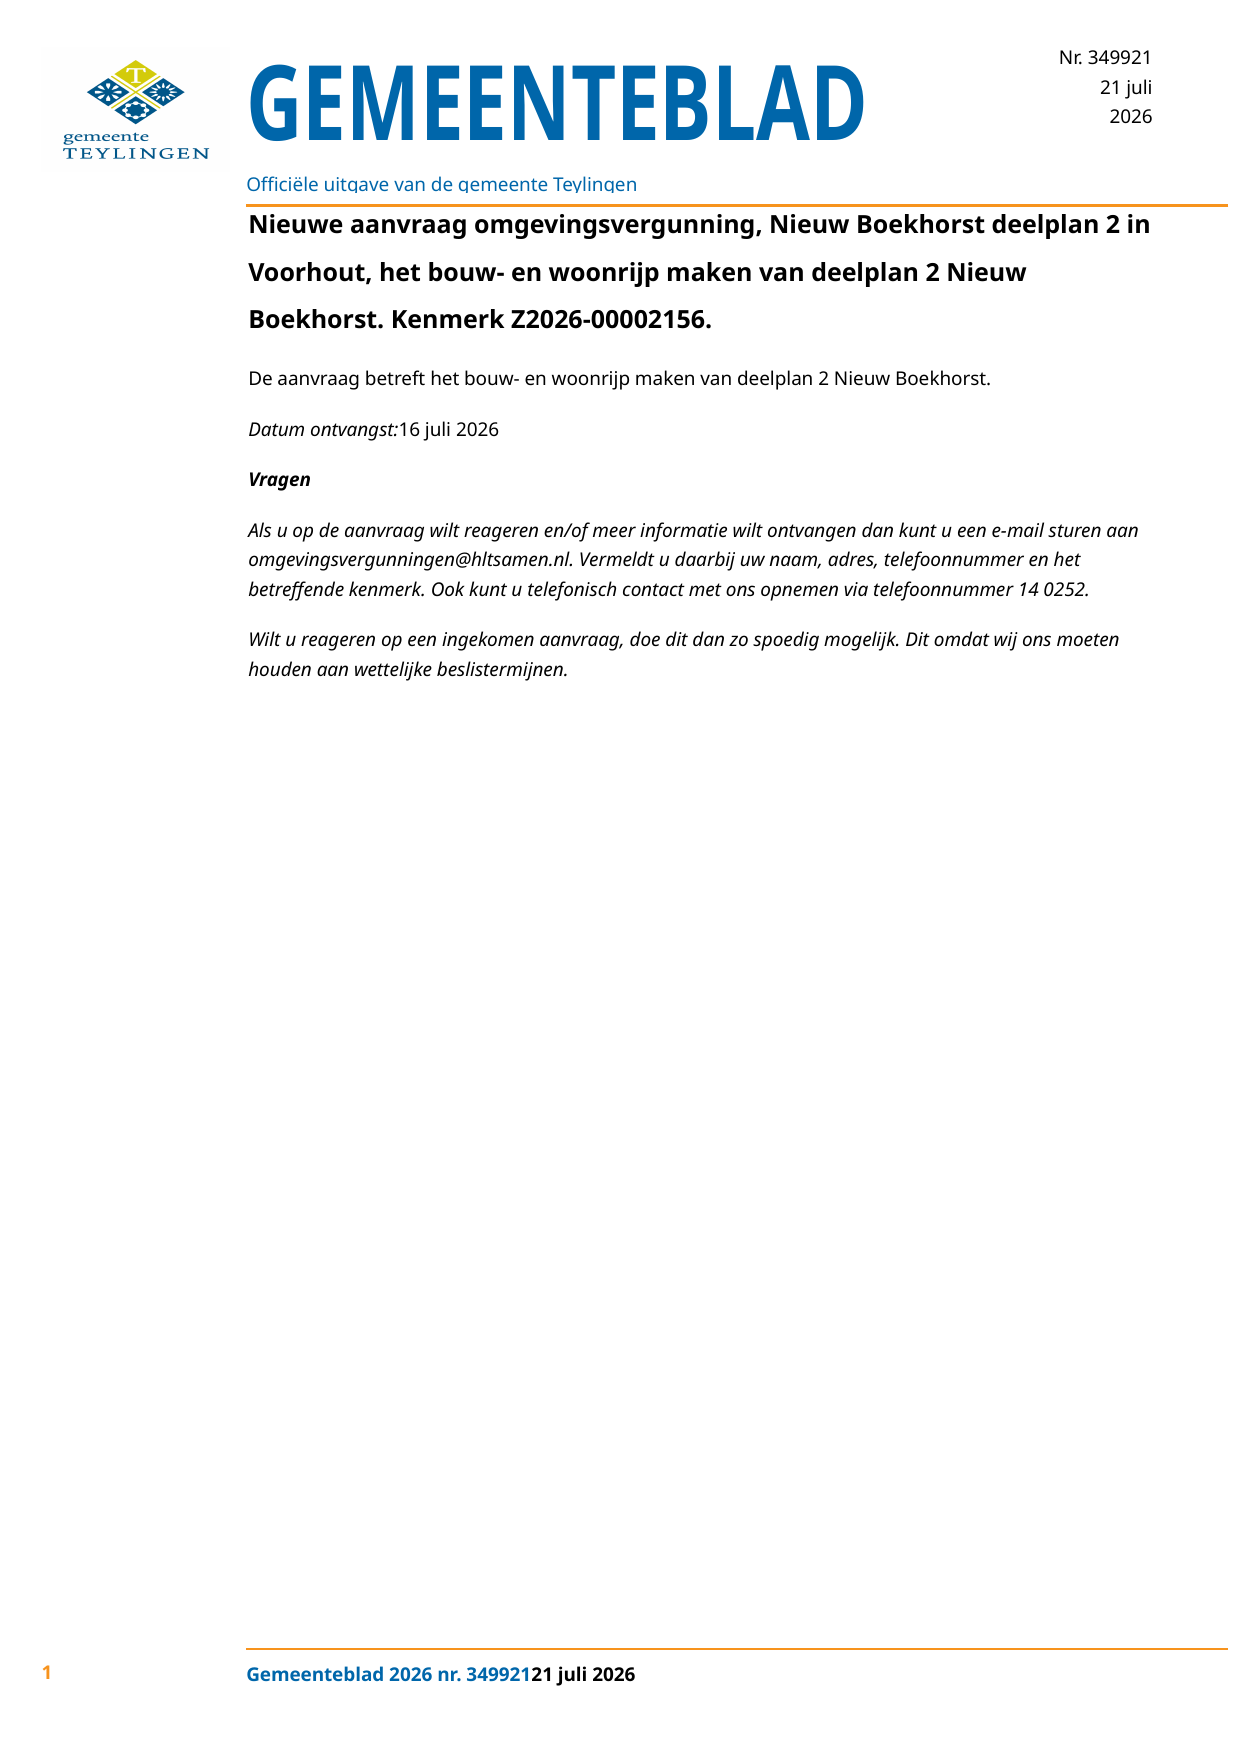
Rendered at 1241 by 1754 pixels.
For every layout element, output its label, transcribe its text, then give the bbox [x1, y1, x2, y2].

text Datum ontvangst:16 juli 2026 [248, 416, 1152, 442]
text Nieuwe aanvraag omgevingsvergunning, Nieuw Boekhorst deelplan 2 in Voorhout, het bouw- en woonrijp maken van deelplan 2 Nieuw Boekhorst. Kenmerk Z2026-00002156. [248, 207, 1152, 336]
text De aanvraag betreft het bouw- en woonrijp maken van deelplan 2 Nieuw Boekhorst. [248, 366, 1152, 391]
text Vragen [248, 466, 1152, 492]
text Wilt u reageren op een ingekomen aanvraag, doe dit dan zo spoedig mogelijk. Dit omdat wij ons moeten houden aan wettelijke beslistermijnen. [248, 626, 1152, 682]
text Als u op de aanvraag wilt reageren en/of meer informatie wilt ontvangen dan kunt u een e-mail sturen aan omgevingsvergunningen@hltsamen.nl. Vermeldt u daarbij uw naam, adres, telefoonnummer en het betreffende kenmerk. Ook kunt u telefonisch contact met ons opnemen via telefoonnummer 14 0252. [248, 517, 1152, 602]
picture [41, 47, 231, 172]
